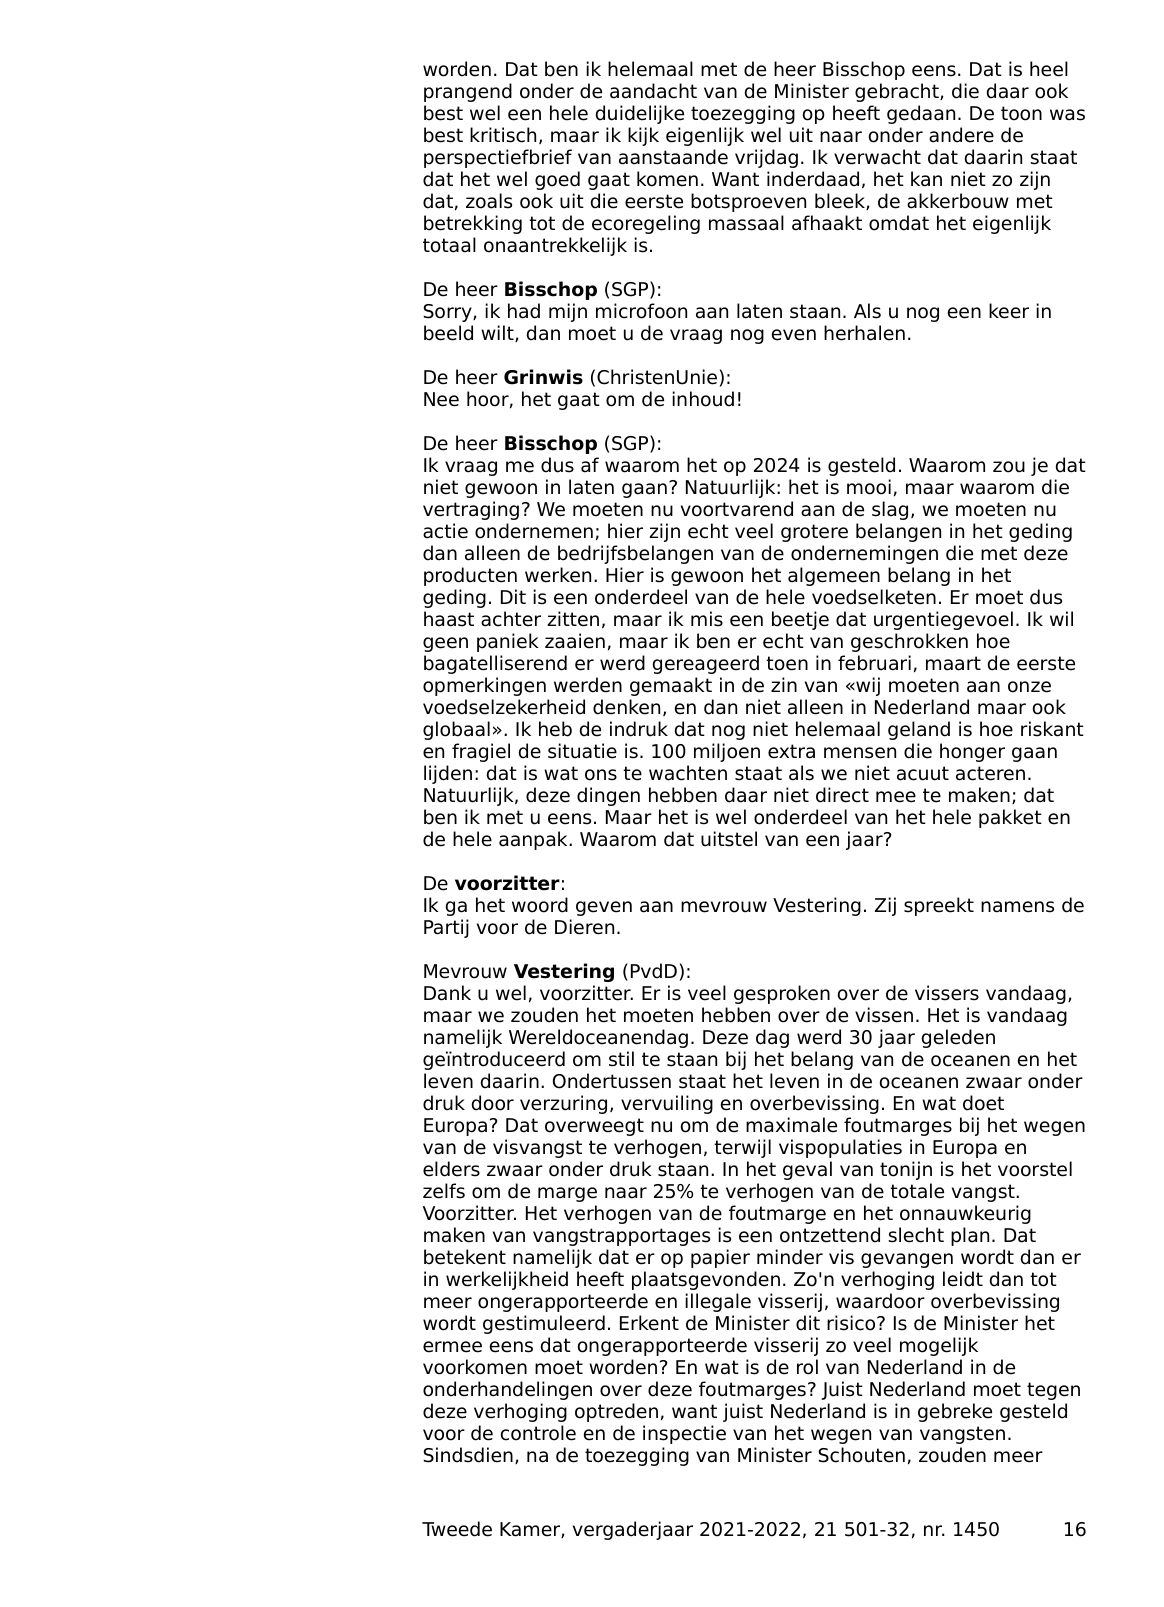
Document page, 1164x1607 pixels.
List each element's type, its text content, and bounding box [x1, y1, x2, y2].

text Ik vraag me dus af waarom het op 2024 is gesteld. Waarom zou je dat niet gewoon in laten gaan? Natuurlijk: het is mooi, maar waarom die vertraging? We moeten nu voortvarend aan de slag, we moeten nu actie ondernemen; hier zijn echt veel grotere belangen in het geding dan alleen de bedrijfsbelangen van de ondernemingen die met deze producten werken. Hier is gewoon het algemeen belang in het geding. Dit is een onderdeel van de hele voedselketen. Er moet dus haast achter zitten, maar ik mis een beetje dat urgentiegevoel. Ik wil geen paniek zaaien, maar ik ben er echt van geschrokken hoe bagatelliserend er werd gereageerd toen in februari, maart de eerste opmerkingen werden gemaakt in de zin van «wij moeten aan onze voedselzekerheid denken, en dan niet alleen in Nederland maar ook globaal». Ik heb de indruk dat nog niet helemaal geland is hoe riskant en fragiel de situatie is. 100 miljoen extra mensen die honger gaan lijden: dat is wat ons te wachten staat als we niet acuut acteren. Natuurlijk, deze dingen hebben daar niet direct mee te maken; dat ben ik met u eens. Maar het is wel onderdeel van het hele pakket en de hele aanpak. Waarom dat uitstel van een jaar? [422, 455, 1087, 851]
text Sorry, ik had mijn microfoon aan laten staan. Als u nog een keer in beeld wilt, dan moet u de vraag nog even herhalen. [422, 301, 1087, 345]
text Voorzitter. Het verhogen van de foutmarge en het onnauwkeurig maken van vangstrapportages is een ontzettend slecht plan. Dat betekent namelijk dat er op papier minder vis gevangen wordt dan er in werkelijkheid heeft plaatsgevonden. Zo'n verhoging leidt dan tot meer ongerapporteerde en illegale visserij, waardoor overbevissing wordt gestimuleerd. Erkent de Minister dit risico? Is de Minister het ermee eens dat ongerapporteerde visserij zo veel mogelijk voorkomen moet worden? En wat is de rol van Nederland in de onderhandelingen over deze foutmarges? Juist Nederland moet tegen deze verhoging optreden, want juist Nederland is in gebreke gesteld voor de controle en de inspectie van het wegen van vangsten. Sindsdien, na de toezegging van Minister Schouten, zouden meer [422, 1203, 1087, 1467]
text De heer Grinwis (ChristenUnie): [422, 367, 1087, 389]
text Ik ga het woord geven aan mevrouw Vestering. Zij spreekt namens de Partij voor de Dieren. [422, 895, 1087, 939]
text Nee hoor, het gaat om de inhoud! [422, 389, 1087, 411]
text Mevrouw Vestering (PvdD): [422, 961, 1087, 983]
text De heer Bisschop (SGP): [422, 279, 1087, 301]
text Dank u wel, voorzitter. Er is veel gesproken over de vissers vandaag, maar we zouden het moeten hebben over de vissen. Het is vandaag namelijk Wereldoceanendag. Deze dag werd 30 jaar geleden geïntroduceerd om stil te staan bij het belang van de oceanen en het leven daarin. Ondertussen staat het leven in de oceanen zwaar onder druk door verzuring, vervuiling en overbevissing. En wat doet Europa? Dat overweegt nu om de maximale foutmarges bij het wegen van de visvangst te verhogen, terwijl vispopulaties in Europa en elders zwaar onder druk staan. In het geval van tonijn is het voorstel zelfs om de marge naar 25% te verhogen van de totale vangst. [422, 983, 1087, 1203]
text worden. Dat ben ik helemaal met de heer Bisschop eens. Dat is heel prangend onder de aandacht van de Minister gebracht, die daar ook best wel een hele duidelijke toezegging op heeft gedaan. De toon was best kritisch, maar ik kijk eigenlijk wel uit naar onder andere de perspectiefbrief van aanstaande vrijdag. Ik verwacht dat daarin staat dat het wel goed gaat komen. Want inderdaad, het kan niet zo zijn dat, zoals ook uit die eerste botsproeven bleek, de akkerbouw met betrekking tot de ecoregeling massaal afhaakt omdat het eigenlijk totaal onaantrekkelijk is. [422, 59, 1087, 257]
text De heer Bisschop (SGP): [422, 433, 1087, 455]
text De voorzitter: [422, 873, 1087, 895]
